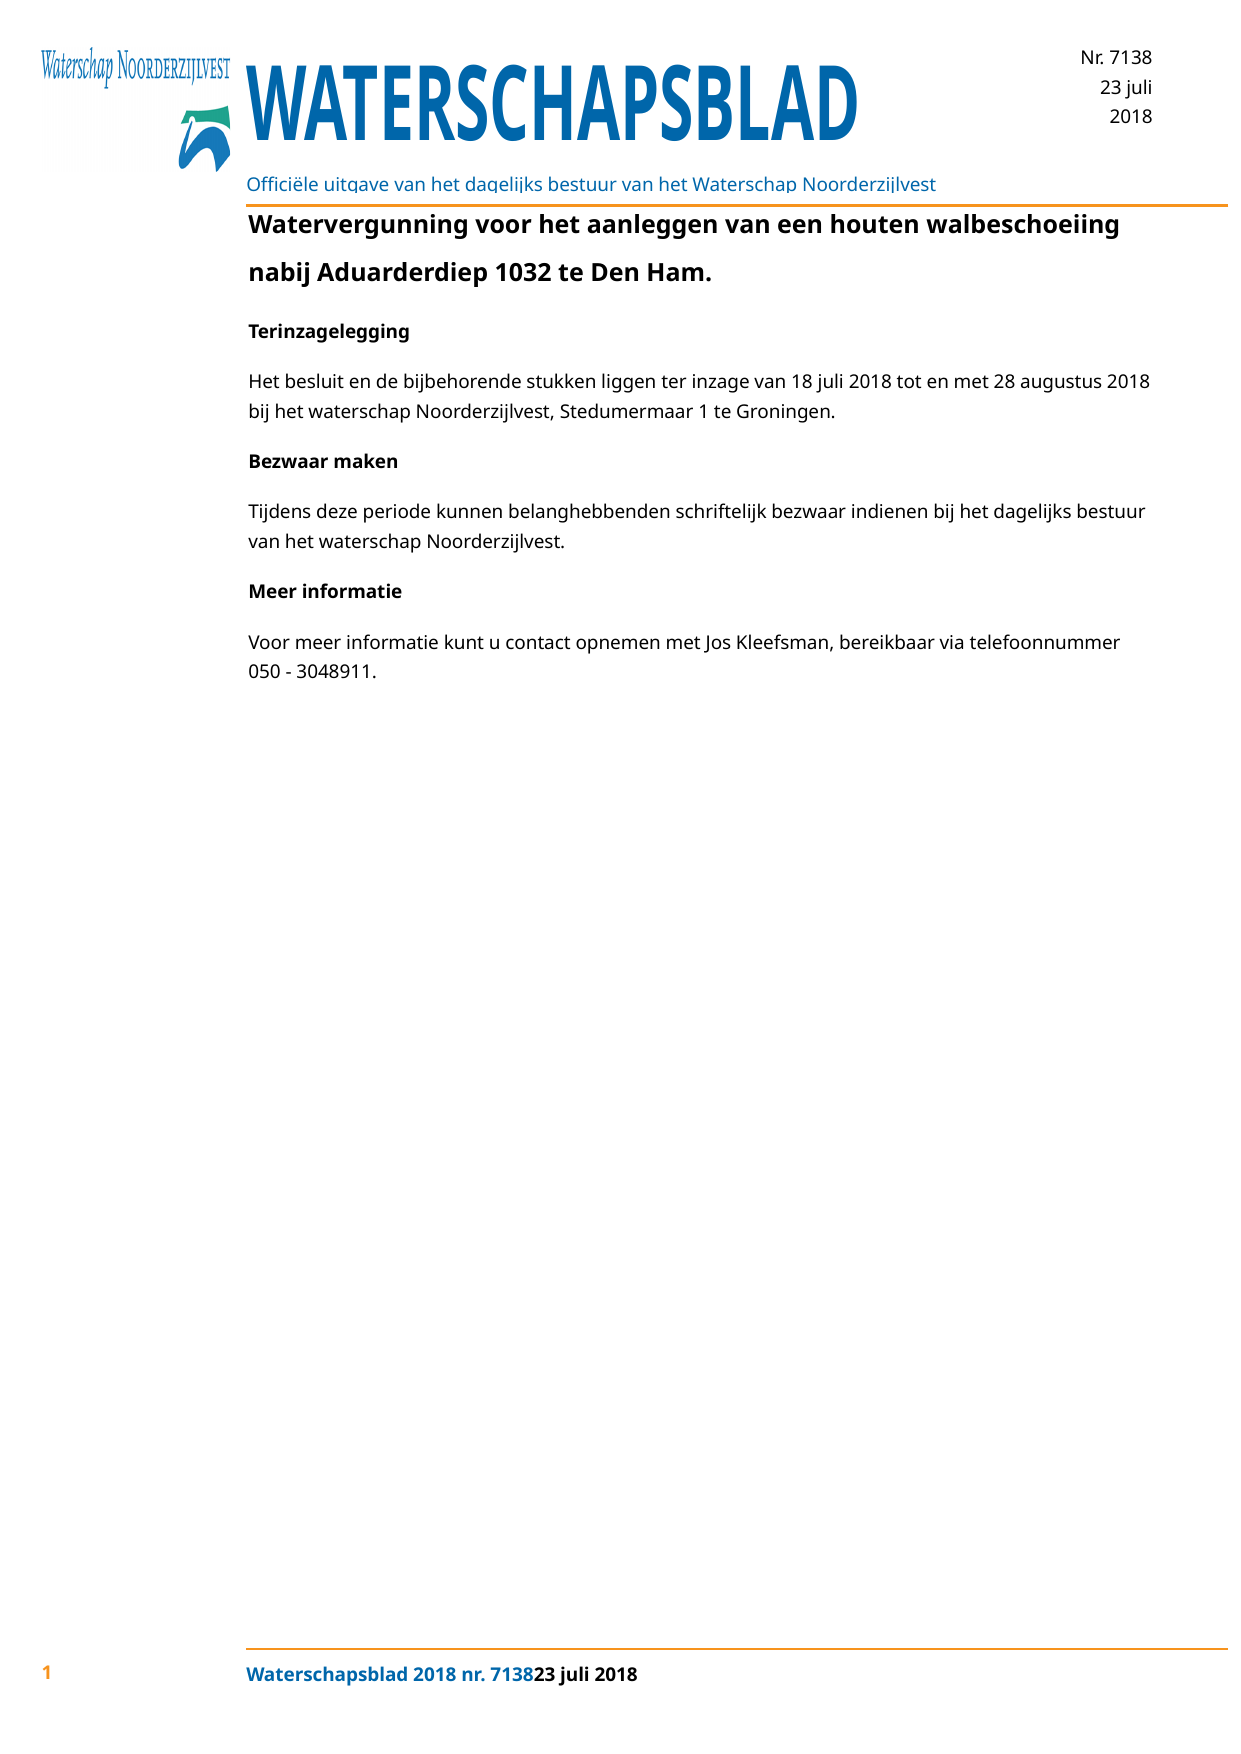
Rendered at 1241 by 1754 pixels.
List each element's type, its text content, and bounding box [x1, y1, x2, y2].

text Meer informatie [248, 579, 1152, 604]
picture [41, 47, 231, 172]
text Tijdens deze periode kunnen belanghebbenden schriftelijk bezwaar indienen bij het dagelijks bestuur van het waterschap Noorderzijlvest. [248, 499, 1152, 554]
text Het besluit en de bijbehorende stukken liggen ter inzage van 18 juli 2018 tot en met 28 augustus 2018 bij het waterschap Noorderzijlvest, Stedumermaar 1 te Groningen. [248, 368, 1152, 424]
text Watervergunning voor het aanleggen van een houten walbeschoeiing nabij Aduarderdiep 1032 te Den Ham. [248, 207, 1152, 288]
text Voor meer informatie kunt u contact opnemen met Jos Kleefsman, bereikbaar via telefoonnummer 050 - 3048911. [248, 629, 1152, 684]
text Terinzagelegging [248, 318, 1152, 344]
text Bezwaar maken [248, 448, 1152, 474]
